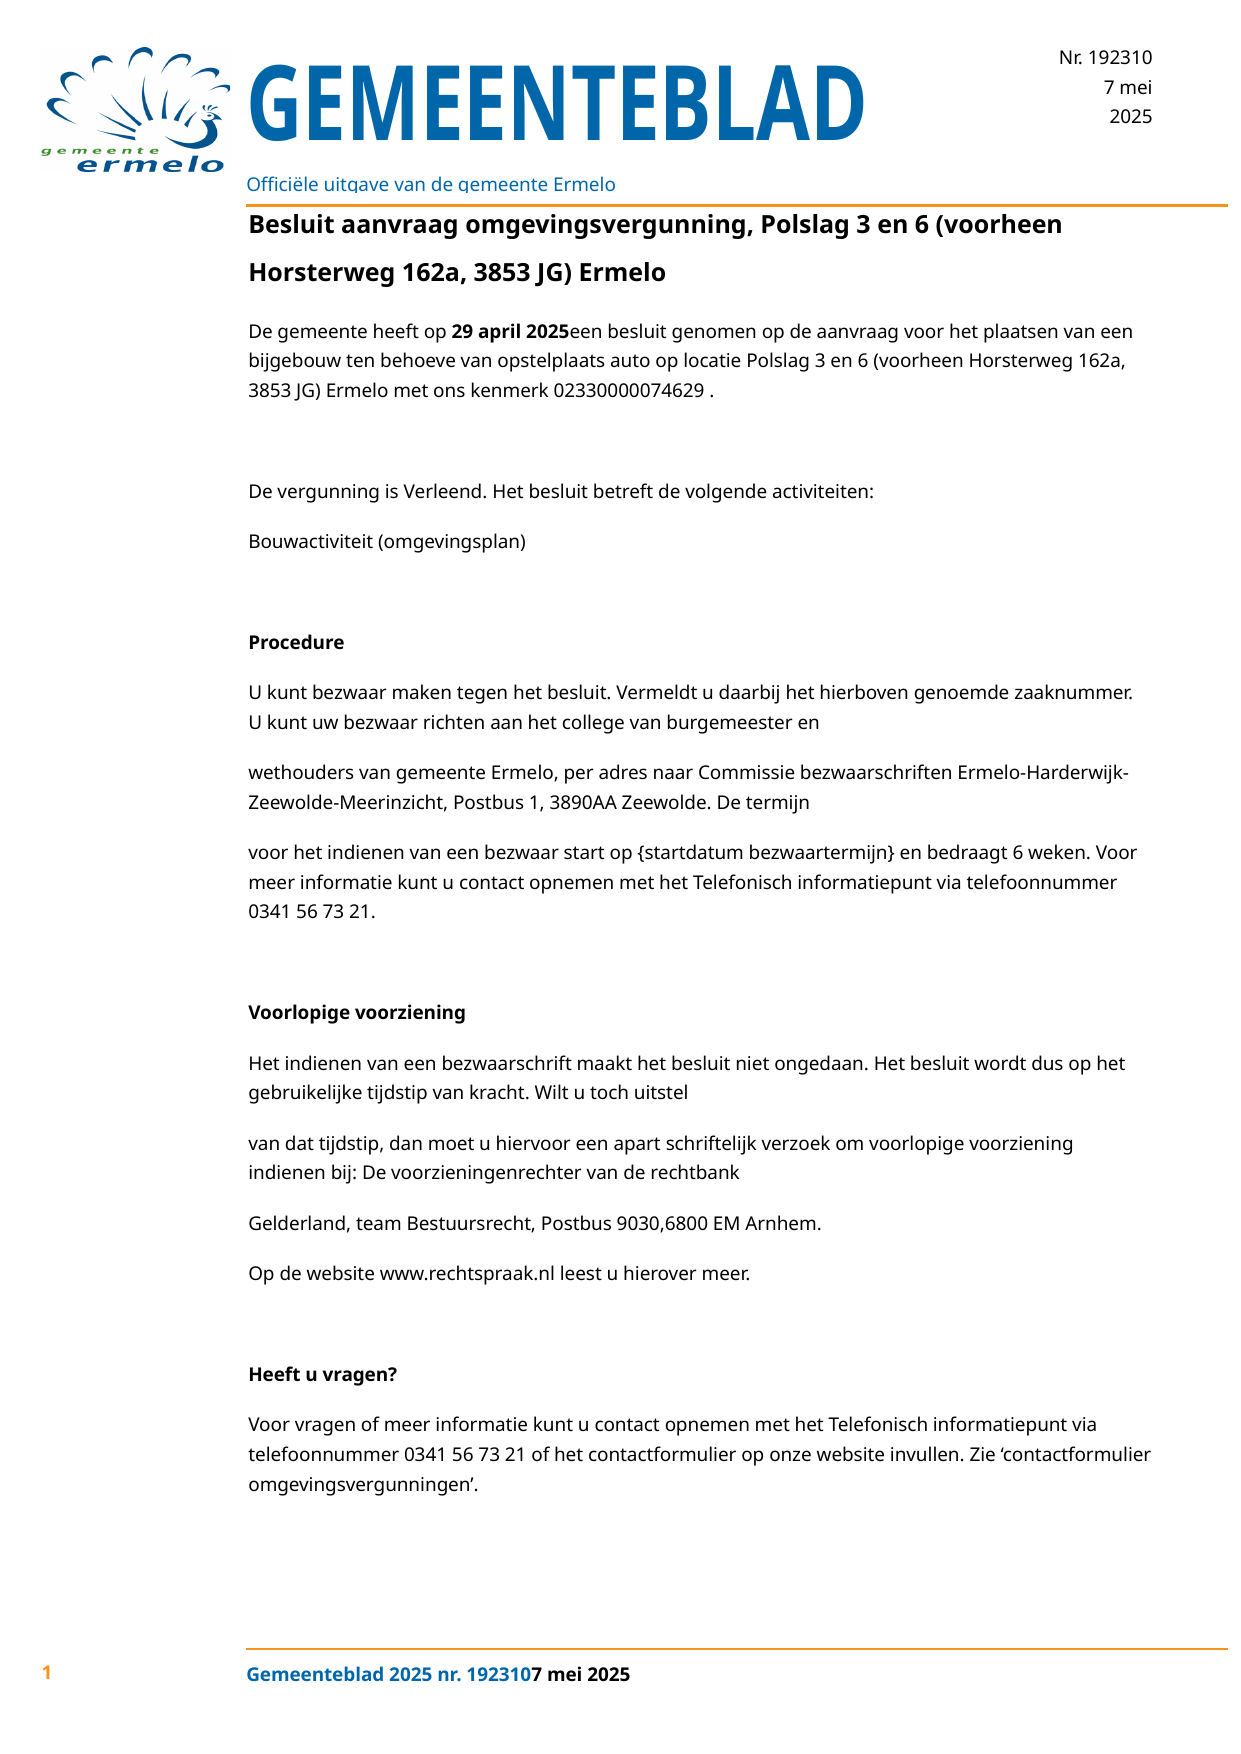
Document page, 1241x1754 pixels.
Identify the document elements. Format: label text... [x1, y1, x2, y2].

text wethouders van gemeente Ermelo, per adres naar Commissie bezwaarschriften Ermelo-Harderwijk-Zeewolde-Meerinzicht, Postbus 1, 3890AA Zeewolde. De termijn [248, 759, 1152, 815]
text van dat tijdstip, dan moet u hiervoor een apart schriftelijk verzoek om voorlopige voorziening indienen bij: De voorzieningenrechter van de rechtbank [248, 1130, 1152, 1185]
text Voor vragen of meer informatie kunt u contact opnemen met het Telefonisch informatiepunt via telefoonnummer 0341 56 73 21 of het contactformulier op onze website invullen. Zie ‘contactformulier omgevingsvergunningen’. [248, 1412, 1152, 1497]
text Op de website www.rechtspraak.nl leest u hierover meer. [248, 1260, 1152, 1286]
text Gelderland, team Bestuursrecht, Postbus 9030,6800 EM Arnhem. [248, 1210, 1152, 1236]
text Het indienen van een bezwaarschrift maakt het besluit niet ongedaan. Het besluit wordt dus op het gebruikelijke tijdstip van kracht. Wilt u toch uitstel [248, 1050, 1152, 1105]
text Bouwactiviteit (omgevingsplan) [248, 528, 1152, 554]
text De gemeente heeft op 29 april 2025een besluit genomen op de aanvraag voor het plaatsen van een bijgebouw ten behoeve van opstelplaats auto op locatie Polslag 3 en 6 (voorheen Horsterweg 162a, 3853 JG) Ermelo met ons kenmerk 02330000074629 . [248, 318, 1152, 403]
text Besluit aanvraag omgevingsvergunning, Polslag 3 en 6 (voorheen Horsterweg 162a, 3853 JG) Ermelo [248, 207, 1152, 288]
text Voorlopige voorziening [248, 999, 1152, 1025]
text Procedure [248, 629, 1152, 655]
text voor het indienen van een bezwaar start op {startdatum bezwaartermijn} en bedraagt 6 weken. Voor meer informatie kunt u contact opnemen met het Telefonisch informatiepunt via telefoonnummer 0341 56 73 21. [248, 839, 1152, 924]
text De vergunning is Verleend. Het besluit betreft de volgende activiteiten: [248, 478, 1152, 504]
picture [41, 47, 231, 172]
text Heeft u vragen? [248, 1361, 1152, 1387]
text U kunt bezwaar maken tegen het besluit. Vermeldt u daarbij het hierboven genoemde zaaknummer. U kunt uw bezwaar richten aan het college van burgemeester en [248, 679, 1152, 735]
